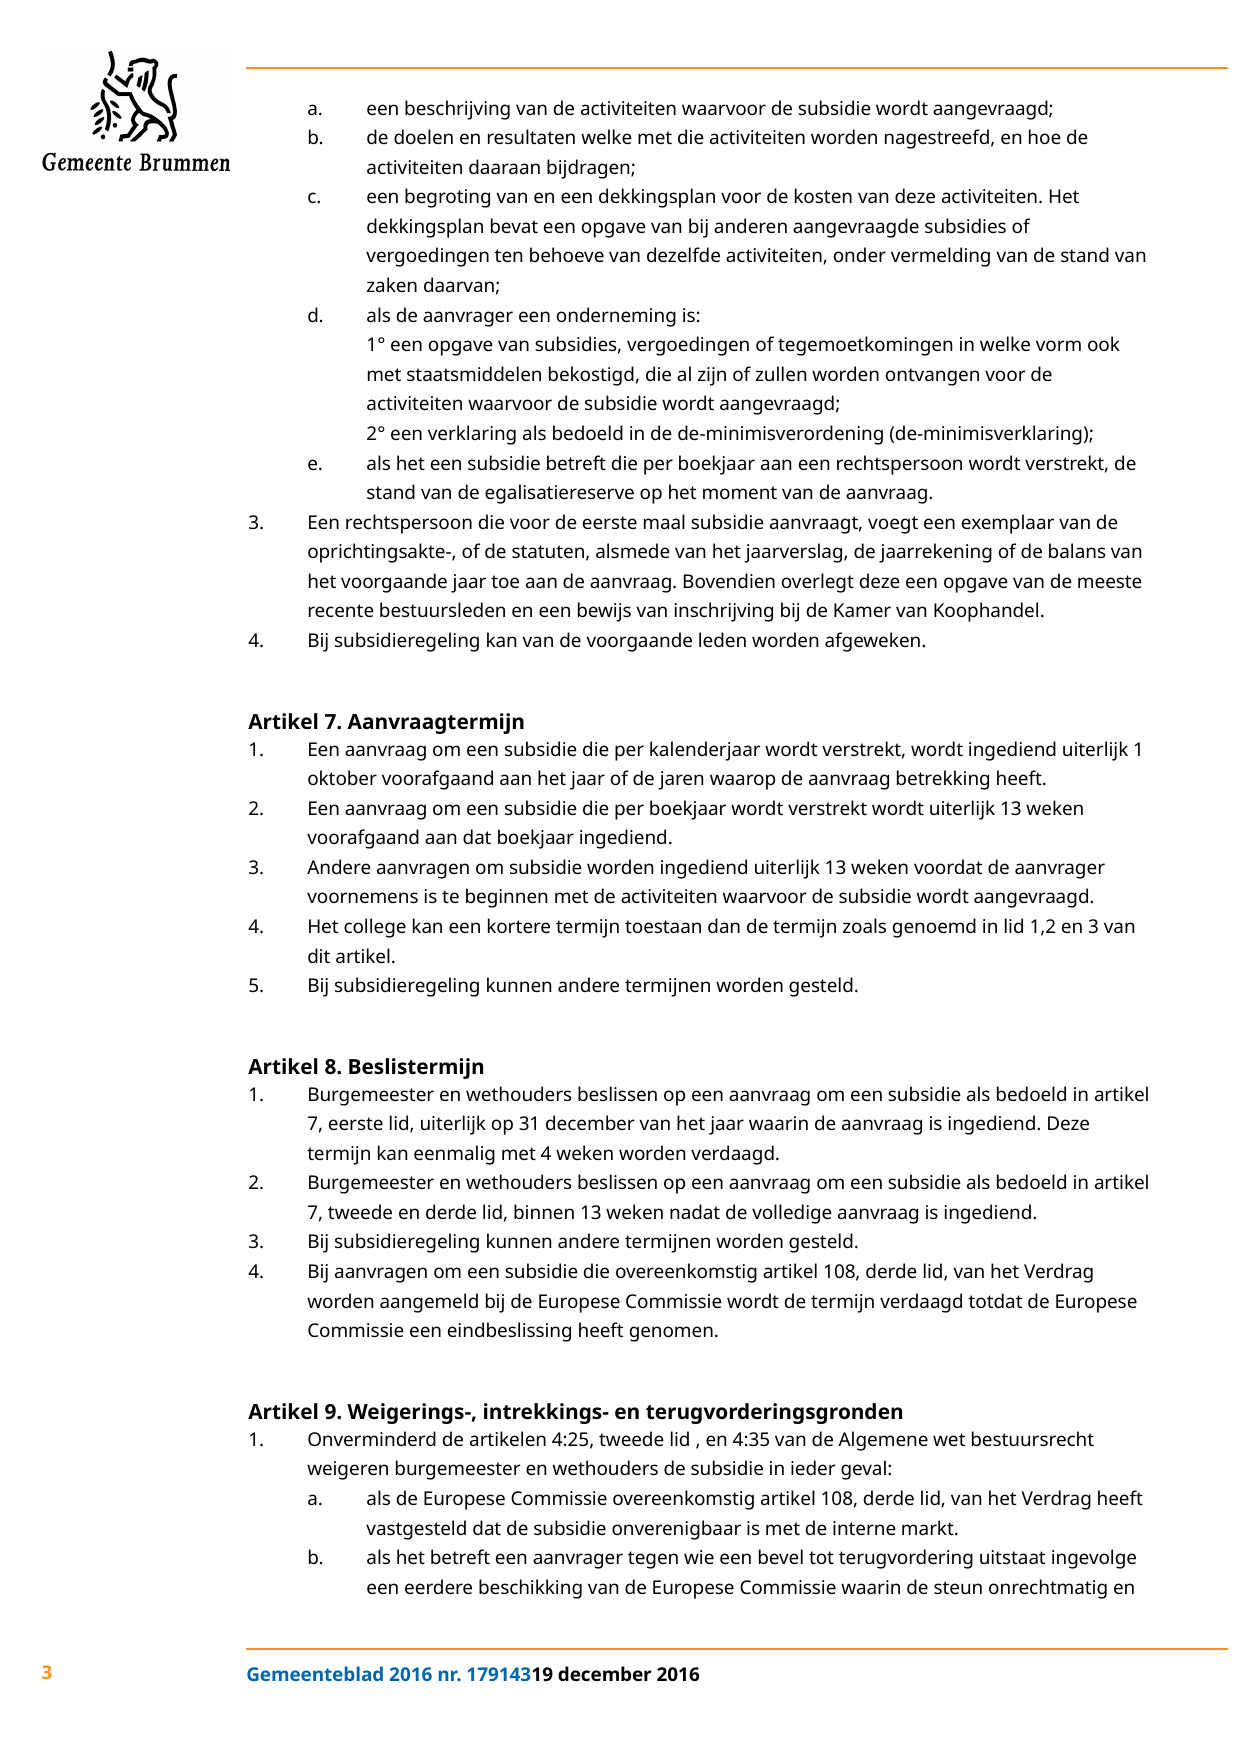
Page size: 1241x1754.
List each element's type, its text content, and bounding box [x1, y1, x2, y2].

list Een aanvraag om een subsidie die per boekjaar wordt verstrekt wordt uiterlijk 13 weken voorafgaand aan dat boekjaar ingediend. [248, 795, 1152, 850]
list Burgemeester en wethouders beslissen op een aanvraag om een subsidie als bedoeld in artikel 7, eerste lid, uiterlijk op 31 december van het jaar waarin de aanvraag is ingediend. Deze termijn kan eenmalig met 4 weken worden verdaagd. [248, 1081, 1152, 1166]
list Bij subsidieregeling kan van de voorgaande leden worden afgeweken. [248, 627, 1152, 653]
text Artikel 9. Weigerings-, intrekkings- en terugvorderingsgronden [248, 1397, 1152, 1426]
list Een aanvraag om een subsidie die per kalenderjaar wordt verstrekt, wordt ingediend uiterlijk 1 oktober voorafgaand aan het jaar of de jaren waarop de aanvraag betrekking heeft. [248, 736, 1152, 791]
text Artikel 8. Beslistermijn [248, 1052, 1152, 1081]
list als de aanvrager een onderneming is: [307, 302, 1152, 328]
picture [41, 47, 231, 172]
list de doelen en resultaten welke met die activiteiten worden nagestreefd, en hoe de activiteiten daaraan bijdragen; [307, 124, 1152, 180]
list Andere aanvragen om subsidie worden ingediend uiterlijk 13 weken voordat de aanvrager voornemens is te beginnen met de activiteiten waarvoor de subsidie wordt aangevraagd. [248, 854, 1152, 909]
list als het betreft een aanvrager tegen wie een bevel tot terugvordering uitstaat ingevolge een eerdere beschikking van de Europese Commissie waarin de steun onrechtmatig en [307, 1544, 1152, 1599]
list een begroting van en een dekkingsplan voor de kosten van deze activiteiten. Het dekkingsplan bevat een opgave van bij anderen aangevraagde subsidies of vergoedingen ten behoeve van dezelfde activiteiten, onder vermelding van de stand van zaken daarvan; [307, 183, 1152, 298]
list Onverminderd de artikelen 4:25, tweede lid , en 4:35 van de Algemene wet bestuursrecht weigeren burgemeester en wethouders de subsidie in ieder geval: [248, 1426, 1152, 1481]
list Bij subsidieregeling kunnen andere termijnen worden gesteld. [248, 972, 1152, 998]
list als de Europese Commissie overeenkomstig artikel 108, derde lid, van het Verdrag heeft vastgesteld dat de subsidie onverenigbaar is met de interne markt. [307, 1485, 1152, 1540]
list Een rechtspersoon die voor de eerste maal subsidie aanvraagt, voegt een exemplaar van de oprichtingsakte-, of de statuten, alsmede van het jaarverslag, de jaarrekening of de balans van het voorgaande jaar toe aan de aanvraag. Bovendien overlegt deze een opgave van de meeste recente bestuursleden en een bewijs van inschrijving bij de Kamer van Koophandel. [248, 509, 1152, 623]
list als het een subsidie betreft die per boekjaar aan een rechtspersoon wordt verstrekt, de stand van de egalisatiereserve op het moment van de aanvraag. [307, 450, 1152, 505]
list een beschrijving van de activiteiten waarvoor de subsidie wordt aangevraagd; [307, 95, 1152, 121]
list Bij subsidieregeling kunnen andere termijnen worden gesteld. [248, 1229, 1152, 1254]
list Het college kan een kortere termijn toestaan dan de termijn zoals genoemd in lid 1,2 en 3 van dit artikel. [248, 913, 1152, 968]
list Bij aanvragen om een subsidie die overeenkomstig artikel 108, derde lid, van het Verdrag worden aangemeld bij de Europese Commissie wordt de termijn verdaagd totdat de Europese Commissie een eindbeslissing heeft genomen. [248, 1258, 1152, 1343]
list 2° een verklaring als bedoeld in de de-minimisverordening (de-minimisverklaring); [307, 420, 1152, 446]
list 1° een opgave van subsidies, vergoedingen of tegemoetkomingen in welke vorm ook met staatsmiddelen bekostigd, die al zijn of zullen worden ontvangen voor de activiteiten waarvoor de subsidie wordt aangevraagd; [307, 331, 1152, 416]
text Artikel 7. Aanvraagtermijn [248, 707, 1152, 736]
list Burgemeester en wethouders beslissen op een aanvraag om een subsidie als bedoeld in artikel 7, tweede en derde lid, binnen 13 weken nadat de volledige aanvraag is ingediend. [248, 1169, 1152, 1225]
